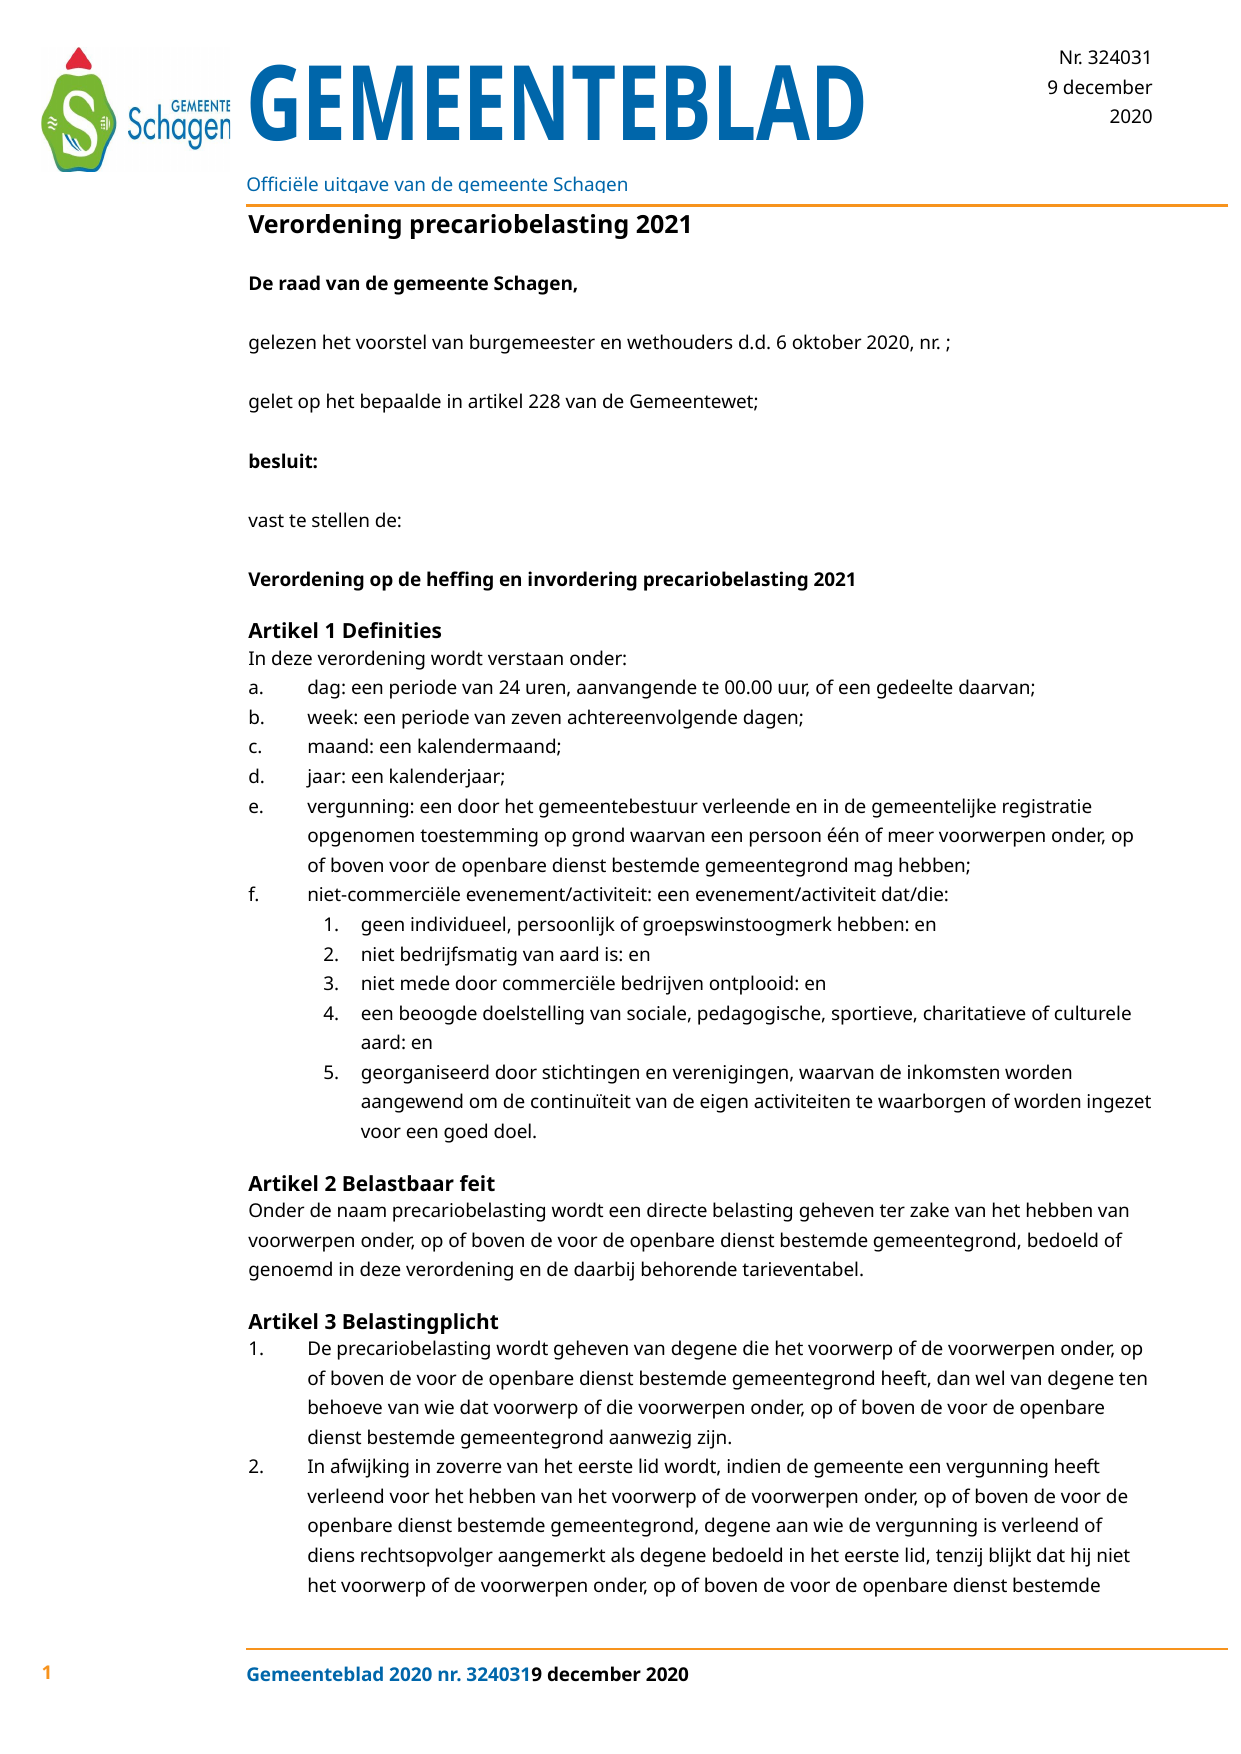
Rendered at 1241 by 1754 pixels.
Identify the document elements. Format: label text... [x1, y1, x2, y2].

text gelet op het bepaalde in artikel 228 van de Gemeentewet; [248, 389, 1152, 414]
list week: een periode van zeven achtereenvolgende dagen; [248, 704, 1152, 730]
text Onder de naam precariobelasting wordt een directe belasting geheven ter zake van het hebben van voorwerpen onder, op of boven de voor de openbare dienst bestemde gemeentegrond, bedoeld of genoemd in deze verordening en de daarbij behorende tarieventabel. [248, 1197, 1152, 1282]
list niet mede door commerciële bedrijven ontplooid: en [323, 970, 1152, 996]
list maand: een kalendermaand; [248, 734, 1152, 759]
list dag: een periode van 24 uren, aanvangende te 00.00 uur, of een gedeelte daarvan; [248, 674, 1152, 700]
text Verordening precariobelasting 2021 [248, 207, 1152, 241]
list In afwijking in zoverre van het eerste lid wordt, indien de gemeente een vergunning heeft verleend voor het hebben van het voorwerp of de voorwerpen onder, op of boven de voor de openbare dienst bestemde gemeentegrond, degene aan wie de vergunning is verleend of diens rechtsopvolger aangemerkt als degene bedoeld in het eerste lid, tenzij blijkt dat hij niet het voorwerp of de voorwerpen onder, op of boven de voor de openbare dienst bestemde [248, 1453, 1152, 1598]
list georganiseerd door stichtingen en verenigingen, waarvan de inkomsten worden aangewend om de continuïteit van de eigen activiteiten te waarborgen of worden ingezet voor een goed doel. [323, 1059, 1152, 1144]
text In deze verordening wordt verstaan onder: [248, 645, 1152, 671]
text Artikel 2 Belastbaar feit [248, 1169, 1152, 1197]
list niet-commerciële evenement/activiteit: een evenement/activiteit dat/die: [248, 882, 1152, 907]
text Artikel 3 Belastingplicht [248, 1307, 1152, 1335]
text Verordening op de heffing en invordering precariobelasting 2021 [248, 566, 1152, 592]
list geen individueel, persoonlijk of groepswinstoogmerk hebben: en [323, 911, 1152, 937]
text vast te stellen de: [248, 507, 1152, 533]
picture [41, 47, 231, 172]
text besluit: [248, 448, 1152, 473]
list niet bedrijfsmatig van aard is: en [323, 941, 1152, 967]
list De precariobelasting wordt geheven van degene die het voorwerp of de voorwerpen onder, op of boven de voor de openbare dienst bestemde gemeentegrond heeft, dan wel van degene ten behoeve van wie dat voorwerp of die voorwerpen onder, op of boven de voor de openbare dienst bestemde gemeentegrond aanwezig zijn. [248, 1335, 1152, 1450]
list vergunning: een door het gemeentebestuur verleende en in de gemeentelijke registratie opgenomen toestemming op grond waarvan een persoon één of meer voorwerpen onder, op of boven voor de openbare dienst bestemde gemeentegrond mag hebben; [248, 793, 1152, 878]
list jaar: een kalenderjaar; [248, 763, 1152, 789]
text De raad van de gemeente Schagen, [248, 270, 1152, 296]
list een beoogde doelstelling van sociale, pedagogische, sportieve, charitatieve of culturele aard: en [323, 1000, 1152, 1055]
text Artikel 1 Definities [248, 617, 1152, 645]
text gelezen het voorstel van burgemeester en wethouders d.d. 6 oktober 2020, nr. ; [248, 329, 1152, 355]
